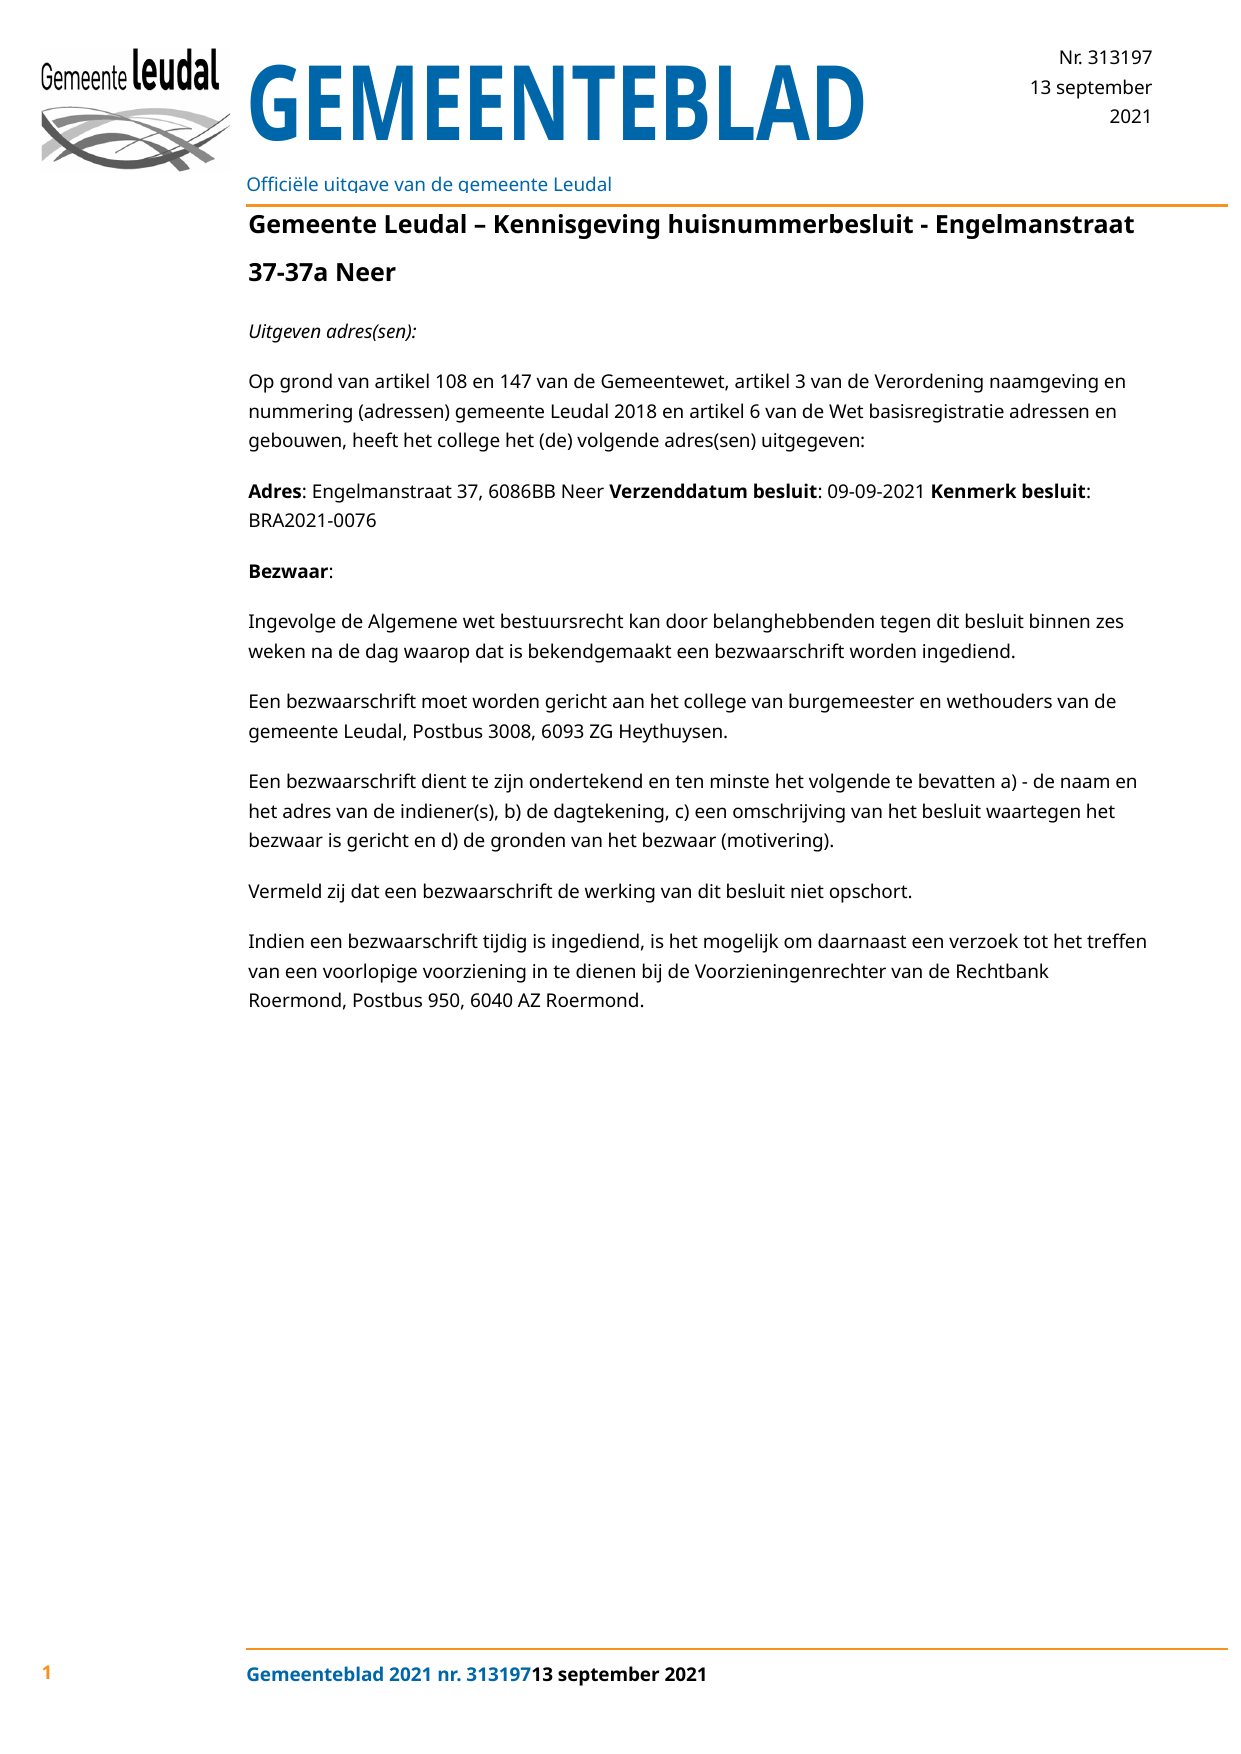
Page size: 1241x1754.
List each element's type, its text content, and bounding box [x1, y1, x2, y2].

text Adres: Engelmanstraat 37, 6086BB Neer Verzenddatum besluit: 09-09-2021 Kenmerk besluit: BRA2021-0076 [248, 478, 1152, 533]
text Bezwaar: [248, 558, 1152, 584]
text Indien een bezwaarschrift tijdig is ingediend, is het mogelijk om daarnaast een verzoek tot het treffen van een voorlopige voorziening in te dienen bij de Voorzieningenrechter van de Rechtbank Roermond, Postbus 950, 6040 AZ Roermond. [248, 928, 1152, 1013]
text Op grond van artikel 108 en 147 van de Gemeentewet, artikel 3 van de Verordening naamgeving en nummering (adressen) gemeente Leudal 2018 en artikel 6 van de Wet basisregistratie adressen en gebouwen, heeft het college het (de) volgende adres(sen) uitgegeven: [248, 368, 1152, 453]
text Ingevolge de Algemene wet bestuursrecht kan door belanghebbenden tegen dit besluit binnen zes weken na de dag waarop dat is bekendgemaakt een bezwaarschrift worden ingediend. [248, 608, 1152, 664]
text Een bezwaarschrift moet worden gericht aan het college van burgemeester en wethouders van de gemeente Leudal, Postbus 3008, 6093 ZG Heythuysen. [248, 688, 1152, 744]
text Vermeld zij dat een bezwaarschrift de werking van dit besluit niet opschort. [248, 878, 1152, 904]
text Een bezwaarschrift dient te zijn ondertekend en ten minste het volgende te bevatten a) - de naam en het adres van de indiener(s), b) de dagtekening, c) een omschrijving van het besluit waartegen het bezwaar is gericht en d) de gronden van het bezwaar (motivering). [248, 768, 1152, 853]
picture [41, 47, 231, 172]
text Gemeente Leudal – Kennisgeving huisnummerbesluit - Engelmanstraat 37-37a Neer [248, 207, 1152, 288]
text Uitgeven adres(sen): [248, 318, 1152, 344]
